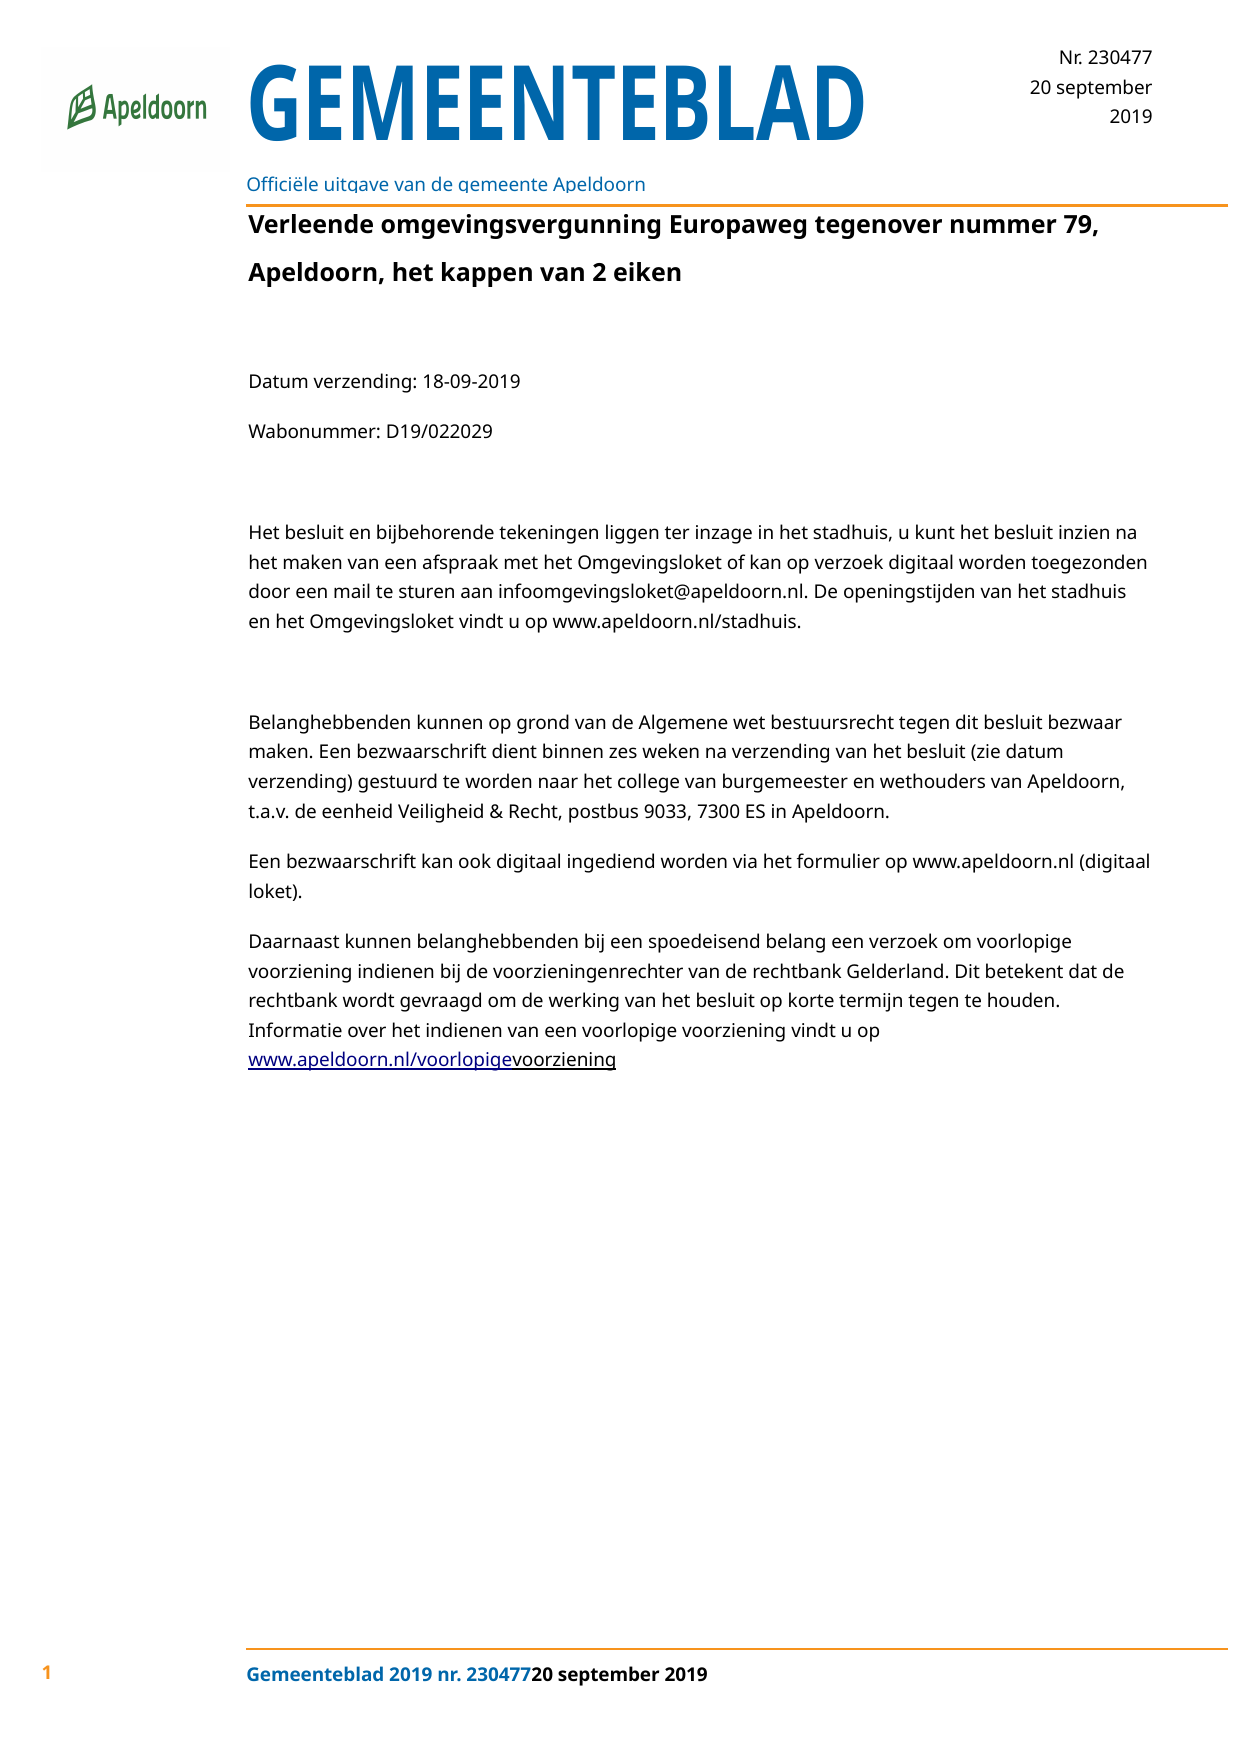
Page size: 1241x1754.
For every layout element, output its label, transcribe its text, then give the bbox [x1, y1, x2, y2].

text Verleende omgevingsvergunning Europaweg tegenover nummer 79, Apeldoorn, het kappen van 2 eiken [248, 207, 1152, 288]
text Belanghebbenden kunnen op grond van de Algemene wet bestuursrecht tegen dit besluit bezwaar maken. Een bezwaarschrift dient binnen zes weken na verzending van het besluit (zie datum verzending) gestuurd te worden naar het college van burgemeester en wethouders van Apeldoorn, t.a.v. de eenheid Veiligheid & Recht, postbus 9033, 7300 ES in Apeldoorn. [248, 709, 1152, 824]
text Datum verzending: 18-09-2019 [248, 368, 1152, 394]
text Een bezwaarschrift kan ook digitaal ingediend worden via het formulier op www.apeldoorn.nl (digitaal loket). [248, 848, 1152, 904]
picture [41, 47, 231, 172]
text Daarnaast kunnen belanghebbenden bij een spoedeisend belang een verzoek om voorlopige voorziening indienen bij de voorzieningenrechter van de rechtbank Gelderland. Dit betekent dat de rechtbank wordt gevraagd om de werking van het besluit op korte termijn tegen te houden. Informatie over het indienen van een voorlopige voorziening vindt u op www.apeldoorn.nl/voorlopigevoorziening [248, 928, 1152, 1072]
text Het besluit en bijbehorende tekeningen liggen ter inzage in het stadhuis, u kunt het besluit inzien na het maken van een afspraak met het Omgevingsloket of kan op verzoek digitaal worden toegezonden door een mail te sturen aan infoomgevingsloket@apeldoorn.nl. De openingstijden van het stadhuis en het Omgevingsloket vindt u op www.apeldoorn.nl/stadhuis. [248, 519, 1152, 634]
text Wabonummer: D19/022029 [248, 419, 1152, 444]
